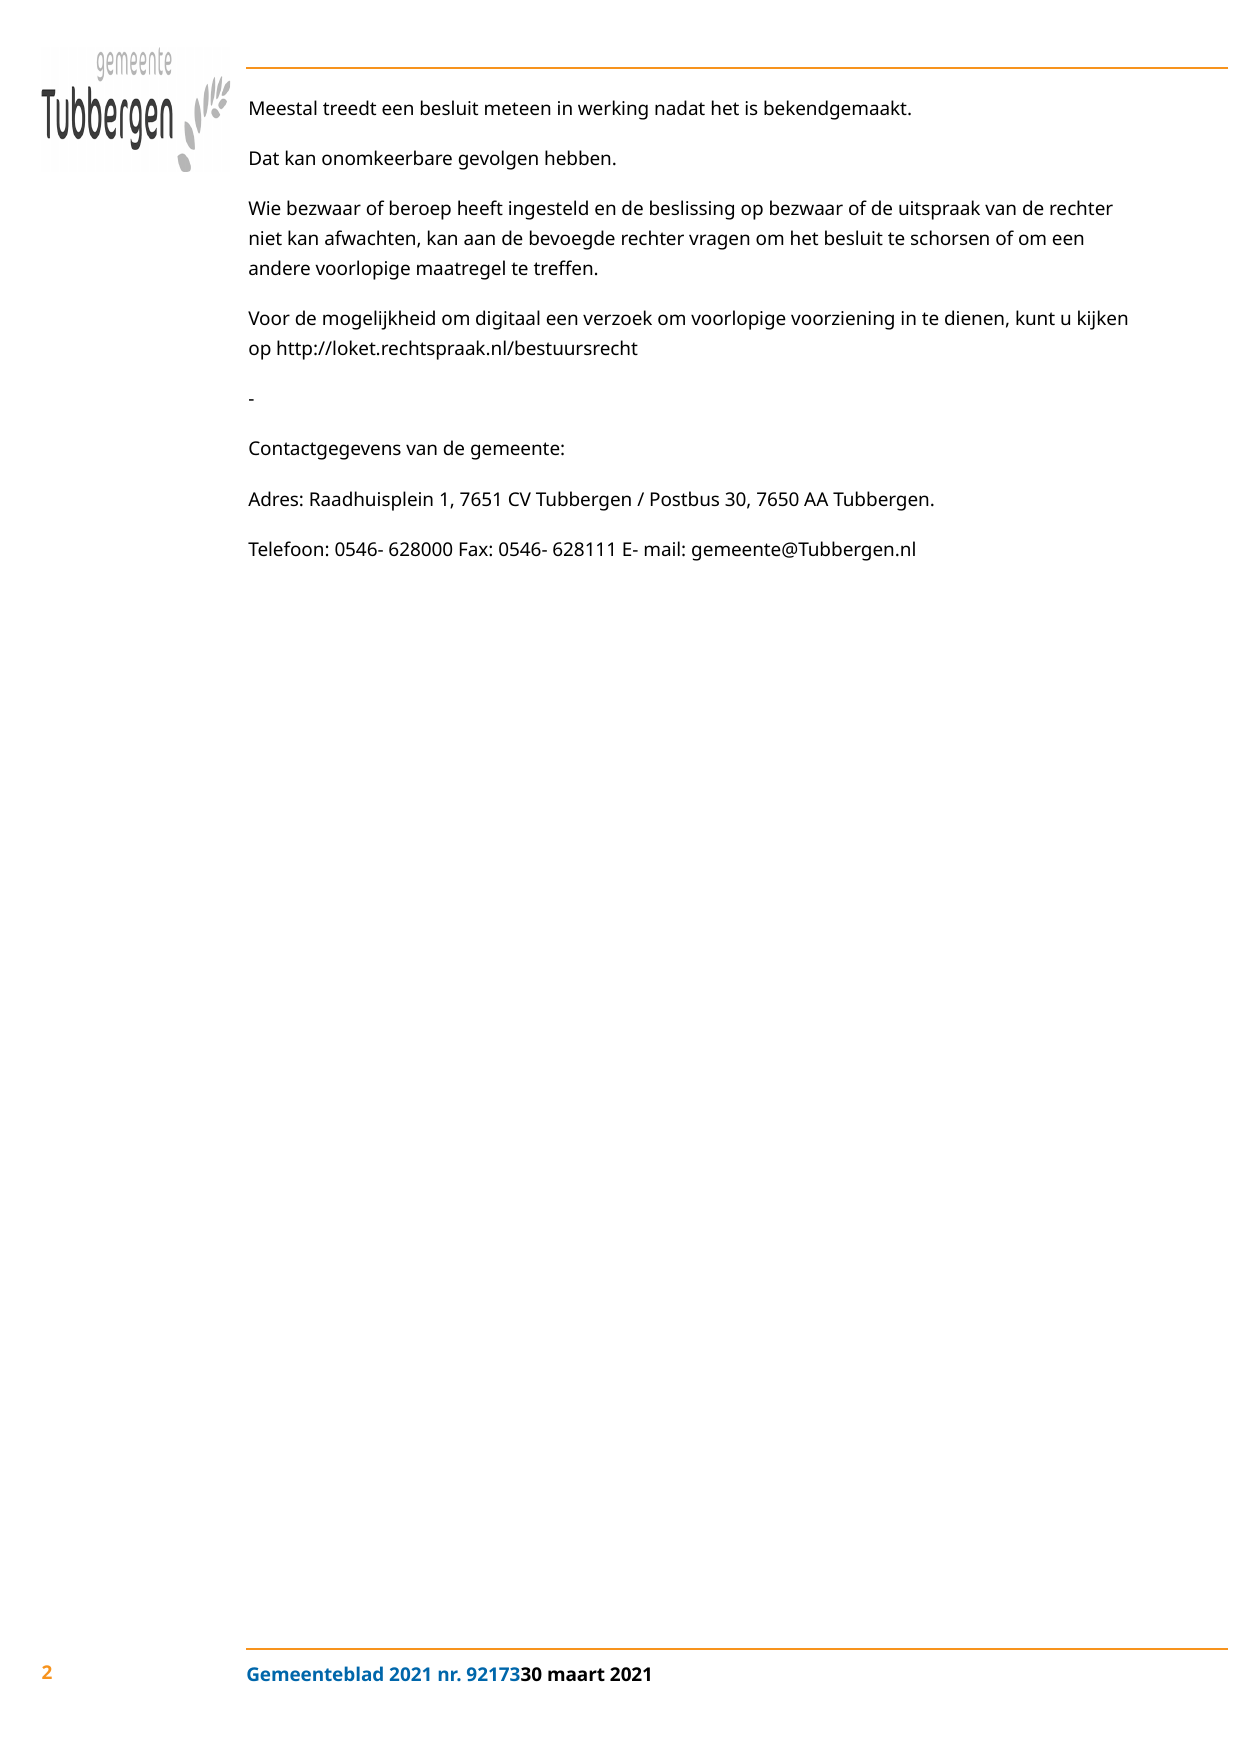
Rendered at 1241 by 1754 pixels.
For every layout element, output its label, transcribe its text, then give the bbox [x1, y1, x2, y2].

text Voor de mogelijkheid om digitaal een verzoek om voorlopige voorziening in te dienen, kunt u kijken op http://loket.rechtspraak.nl/bestuursrecht [248, 305, 1152, 361]
text Wie bezwaar of beroep heeft ingesteld en de beslissing op bezwaar of de uitspraak van de rechter niet kan afwachten, kan aan de bevoegde rechter vragen om het besluit te schorsen of om een andere voorlopige maatregel te treffen. [248, 196, 1152, 281]
text Dat kan onomkeerbare gevolgen hebben. [248, 145, 1152, 171]
text Meestal treedt een besluit meteen in werking nadat het is bekendgemaakt. [248, 95, 1152, 121]
text Adres: Raadhuisplein 1, 7651 CV Tubbergen / Postbus 30, 7650 AA Tubbergen. [248, 486, 1152, 512]
picture [41, 47, 231, 172]
text - [248, 385, 1152, 411]
text Contactgegevens van de gemeente: [248, 436, 1152, 461]
text Telefoon: 0546- 628000 Fax: 0546- 628111 E- mail: gemeente@Tubbergen.nl [248, 536, 1152, 562]
